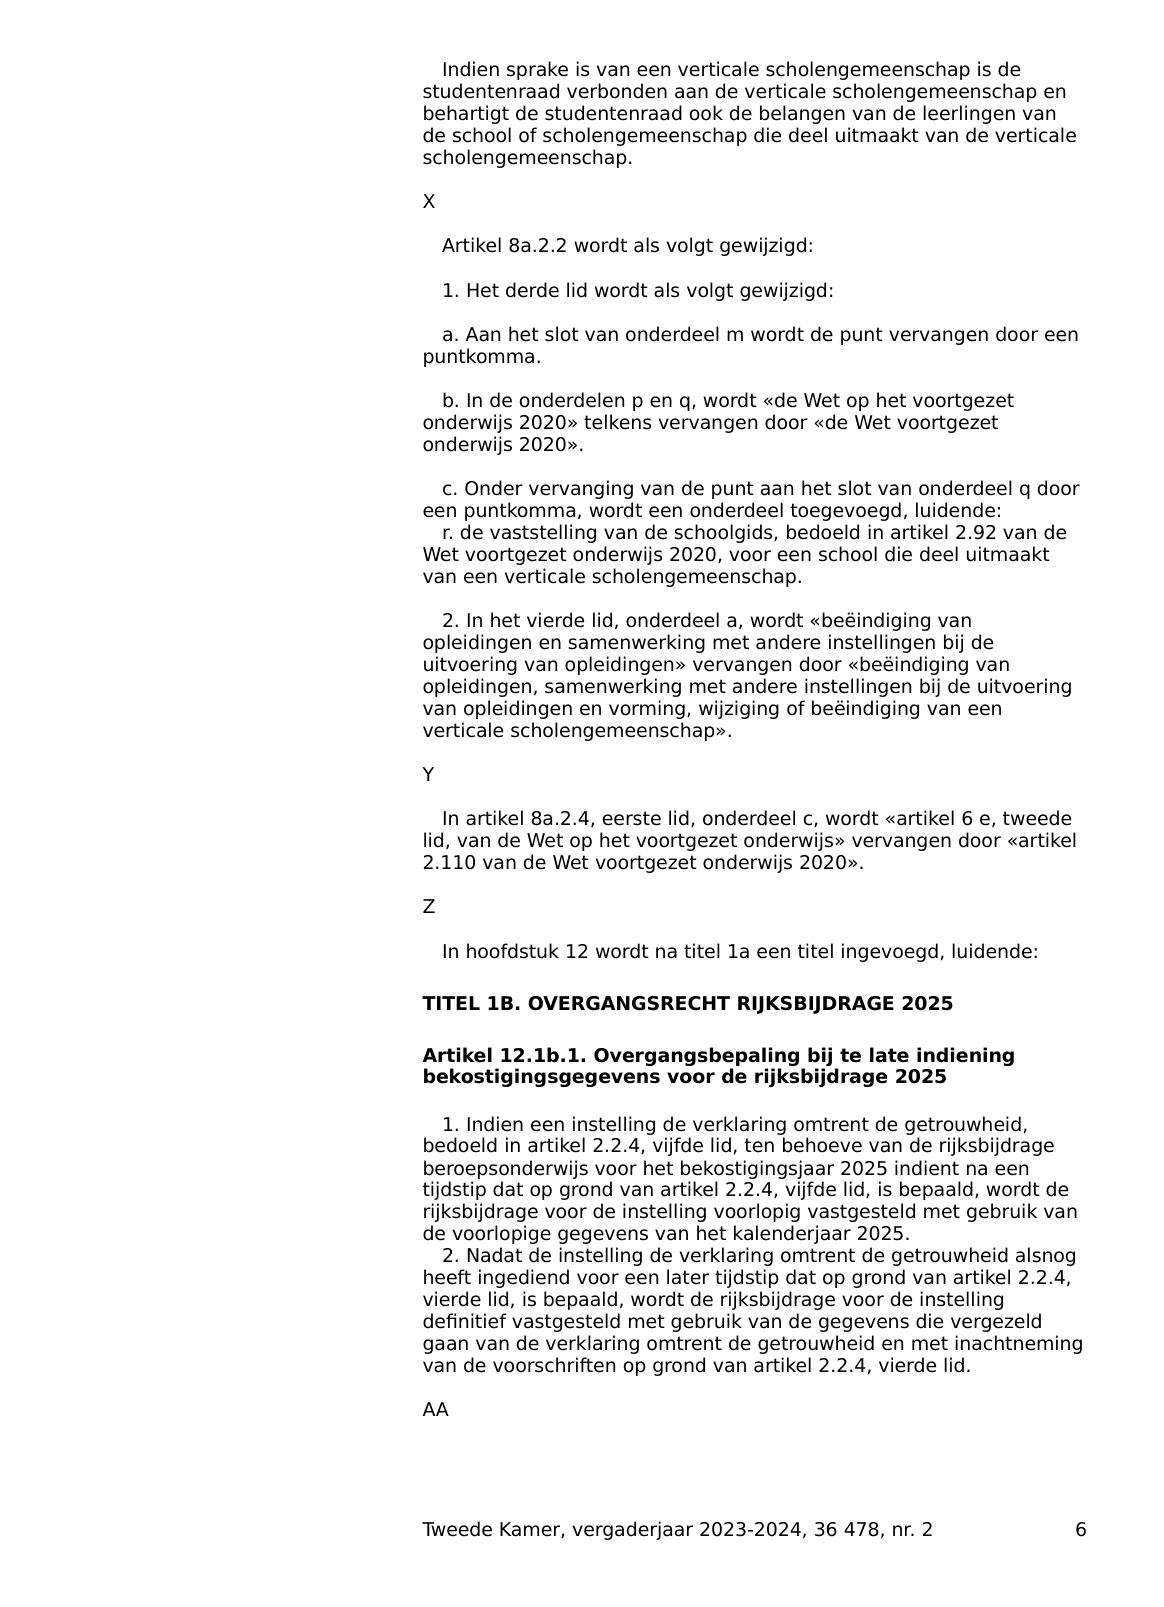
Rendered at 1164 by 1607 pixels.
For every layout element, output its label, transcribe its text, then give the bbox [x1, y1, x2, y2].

text 2. In het vierde lid, onderdeel a, wordt «beëindiging van opleidingen en samenwerking met andere instellingen bij de uitvoering van opleidingen» vervangen door «beëindiging van opleidingen, samenwerking met andere instellingen bij de uitvoering van opleidingen en vorming, wijziging of beëindiging van een verticale scholengemeenschap». [422, 610, 1087, 742]
subtitle TITEL 1B. OVERGANGSRECHT RIJKSBIJDRAGE 2025 [422, 992, 1087, 1014]
subtitle Artikel 12.1b.1. Overgangsbepaling bij te late indiening bekostigingsgegevens voor de rijksbijdrage 2025 [422, 1044, 1087, 1088]
text Artikel 8a.2.2 wordt als volgt gewijzigd: [422, 235, 1087, 257]
text c. Onder vervanging van de punt aan het slot van onderdeel q door een puntkomma, wordt een onderdeel toegevoegd, luidende: [422, 478, 1087, 522]
text In artikel 8a.2.4, eerste lid, onderdeel c, wordt «artikel 6 e, tweede lid, van de Wet op het voortgezet onderwijs» vervangen door «artikel 2.110 van de Wet voortgezet onderwijs 2020». [422, 808, 1087, 874]
text Y [422, 764, 1087, 786]
text 1. Het derde lid wordt als volgt gewijzigd: [422, 279, 1087, 301]
text 1. Indien een instelling de verklaring omtrent de getrouwheid, bedoeld in artikel 2.2.4, vijfde lid, ten behoeve van de rijksbijdrage beroepsonderwijs voor het bekostigingsjaar 2025 indient na een tijdstip dat op grond van artikel 2.2.4, vijfde lid, is bepaald, wordt de rijksbijdrage voor de instelling voorlopig vastgesteld met gebruik van de voorlopige gegevens van het kalenderjaar 2025. [422, 1113, 1087, 1245]
text Z [422, 896, 1087, 918]
text r. de vaststelling van de schoolgids, bedoeld in artikel 2.92 van de Wet voortgezet onderwijs 2020, voor een school die deel uitmaakt van een verticale scholengemeenschap. [422, 522, 1087, 588]
text Indien sprake is van een verticale scholengemeenschap is de studentenraad verbonden aan de verticale scholengemeenschap en behartigt de studentenraad ook de belangen van de leerlingen van de school of scholengemeenschap die deel uitmaakt van de verticale scholengemeenschap. [422, 59, 1087, 169]
text In hoofdstuk 12 wordt na titel 1a een titel ingevoegd, luidende: [422, 941, 1087, 962]
text X [422, 191, 1087, 213]
text a. Aan het slot van onderdeel m wordt de punt vervangen door een puntkomma. [422, 324, 1087, 368]
text b. In de onderdelen p en q, wordt «de Wet op het voortgezet onderwijs 2020» telkens vervangen door «de Wet voortgezet onderwijs 2020». [422, 390, 1087, 456]
text AA [422, 1399, 1087, 1421]
text 2. Nadat de instelling de verklaring omtrent de getrouwheid alsnog heeft ingediend voor een later tijdstip dat op grond van artikel 2.2.4, vierde lid, is bepaald, wordt de rijksbijdrage voor de instelling definitief vastgesteld met gebruik van de gegevens die vergezeld gaan van de verklaring omtrent de getrouwheid en met inachtneming van de voorschriften op grond van artikel 2.2.4, vierde lid. [422, 1245, 1087, 1377]
